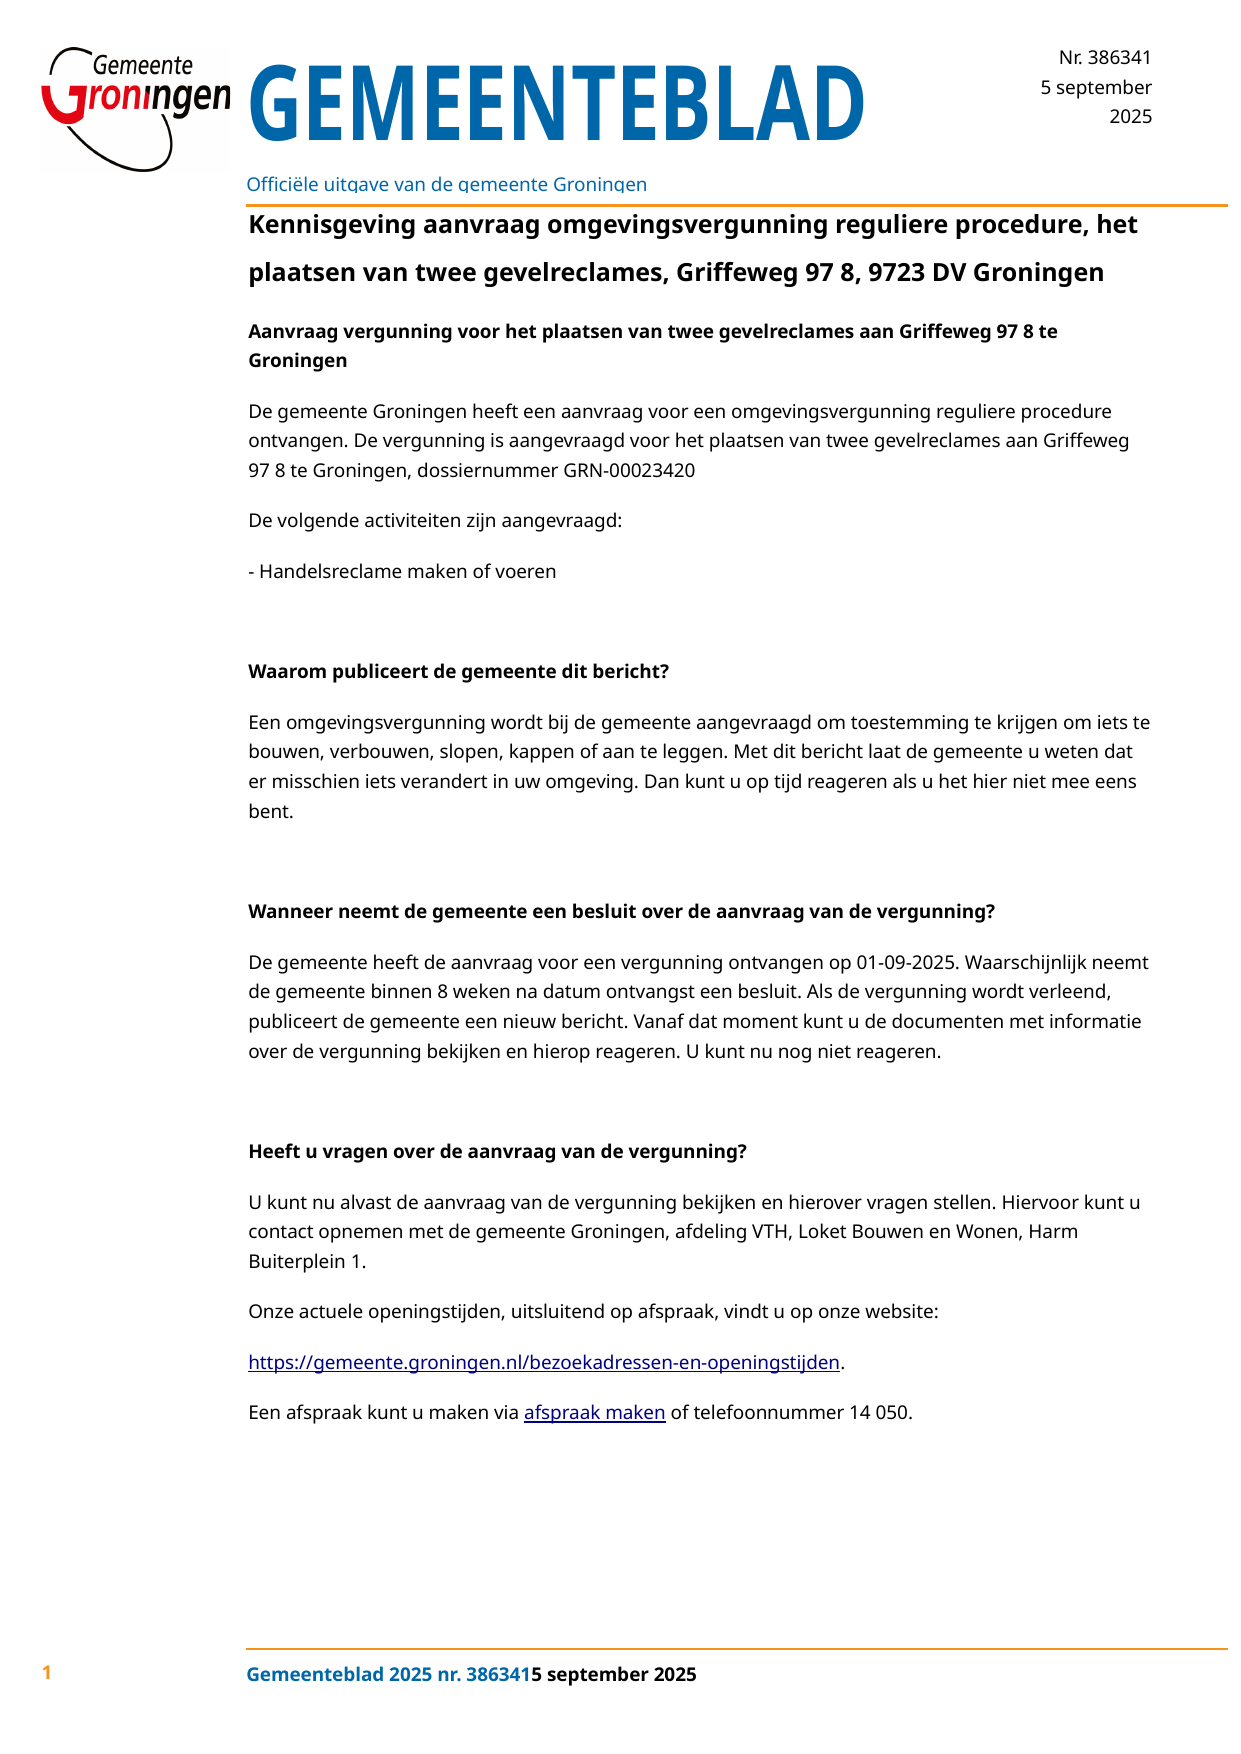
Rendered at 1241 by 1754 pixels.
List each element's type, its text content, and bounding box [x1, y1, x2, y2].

text De gemeente Groningen heeft een aanvraag voor een omgevingsvergunning reguliere procedure ontvangen. De vergunning is aangevraagd voor het plaatsen van twee gevelreclames aan Griffeweg 97 8 te Groningen, dossiernummer GRN-00023420 [248, 398, 1152, 483]
text Een afspraak kunt u maken via afspraak maken of telefoonnummer 14 050. [248, 1399, 1152, 1425]
text Onze actuele openingstijden, uitsluitend op afspraak, vindt u op onze website: [248, 1299, 1152, 1324]
text De gemeente heeft de aanvraag voor een vergunning ontvangen op 01-09-2025. Waarschijnlijk neemt de gemeente binnen 8 weken na datum ontvangst een besluit. Als de vergunning wordt verleend, publiceert de gemeente een nieuw bericht. Vanaf dat moment kunt u de documenten met informatie over de vergunning bekijken en hierop reageren. U kunt nu nog niet reageren. [248, 949, 1152, 1064]
text Wanneer neemt de gemeente een besluit over de aanvraag van de vergunning? [248, 899, 1152, 924]
text Kennisgeving aanvraag omgevingsvergunning reguliere procedure, het plaatsen van twee gevelreclames, Griffeweg 97 8, 9723 DV Groningen [248, 207, 1152, 288]
picture [41, 47, 231, 172]
text Heeft u vragen over de aanvraag van de vergunning? [248, 1139, 1152, 1164]
text https://gemeente.groningen.nl/bezoekadressen-en-openingstijden. [248, 1349, 1152, 1375]
text Een omgevingsvergunning wordt bij de gemeente aangevraagd om toestemming te krijgen om iets te bouwen, verbouwen, slopen, kappen of aan te leggen. Met dit bericht laat de gemeente u weten dat er misschien iets verandert in uw omgeving. Dan kunt u op tijd reageren als u het hier niet mee eens bent. [248, 709, 1152, 824]
text Aanvraag vergunning voor het plaatsen van twee gevelreclames aan Griffeweg 97 8 te Groningen [248, 318, 1152, 373]
text U kunt nu alvast de aanvraag van de vergunning bekijken en hierover vragen stellen. Hiervoor kunt u contact opnemen met de gemeente Groningen, afdeling VTH, Loket Bouwen en Wonen, Harm Buiterplein 1. [248, 1189, 1152, 1274]
text Waarom publiceert de gemeente dit bericht? [248, 659, 1152, 684]
text - Handelsreclame maken of voeren [248, 558, 1152, 584]
text De volgende activiteiten zijn aangevraagd: [248, 507, 1152, 533]
